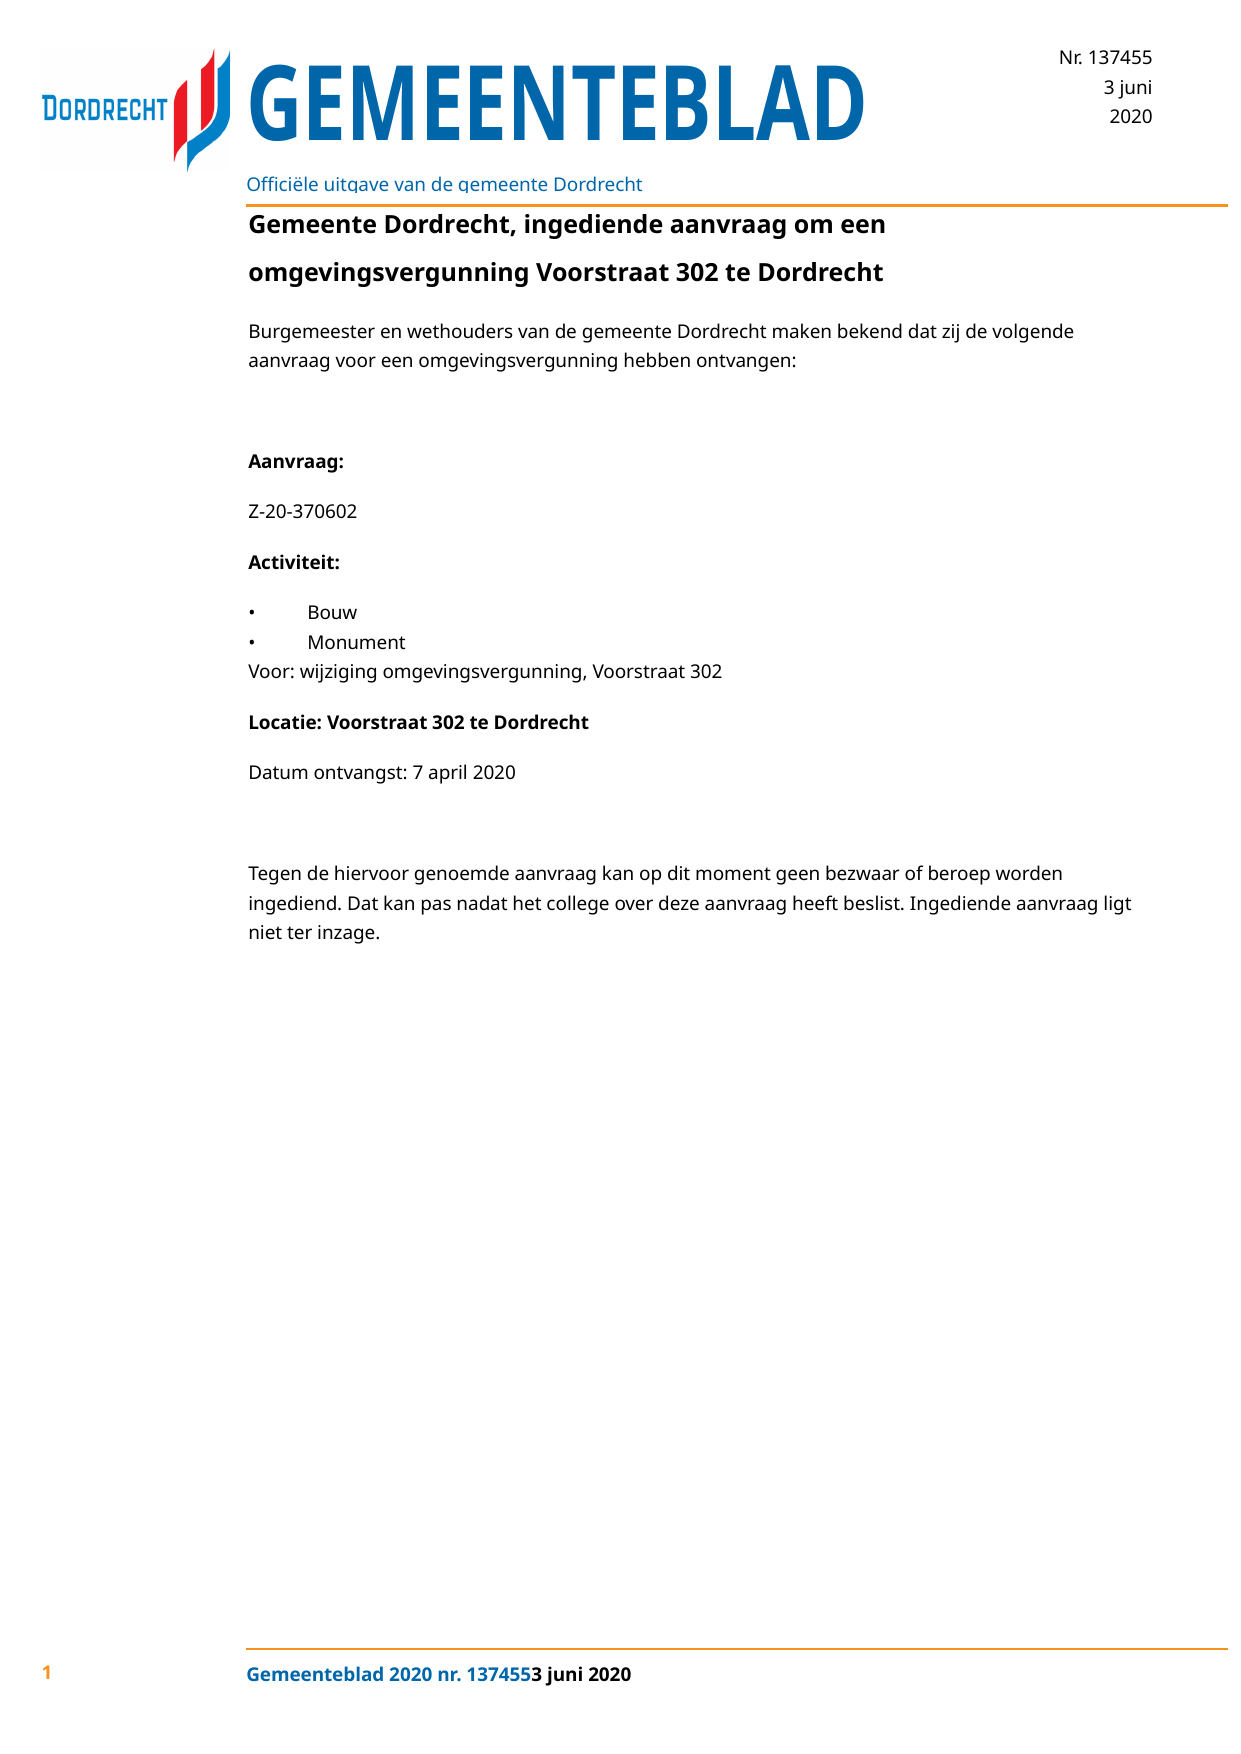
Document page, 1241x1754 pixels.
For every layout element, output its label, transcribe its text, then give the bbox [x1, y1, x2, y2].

text Locatie: Voorstraat 302 te Dordrecht [248, 709, 1152, 735]
text Aanvraag: [248, 448, 1152, 474]
text Z-20-370602 [248, 499, 1152, 524]
picture [41, 47, 231, 172]
text Tegen de hiervoor genoemde aanvraag kan op dit moment geen bezwaar of beroep worden ingediend. Dat kan pas nadat het college over deze aanvraag heeft beslist. Ingediende aanvraag ligt niet ter inzage. [248, 860, 1152, 945]
text Activiteit: [248, 549, 1152, 575]
list Bouw [248, 599, 1152, 625]
list Monument [248, 629, 1152, 655]
text Gemeente Dordrecht, ingediende aanvraag om een omgevingsvergunning Voorstraat 302 te Dordrecht [248, 207, 1152, 288]
text Datum ontvangst: 7 april 2020 [248, 759, 1152, 785]
text Voor: wijziging omgevingsvergunning, Voorstraat 302 [248, 659, 1152, 684]
text Burgemeester en wethouders van de gemeente Dordrecht maken bekend dat zij de volgende aanvraag voor een omgevingsvergunning hebben ontvangen: [248, 318, 1152, 373]
